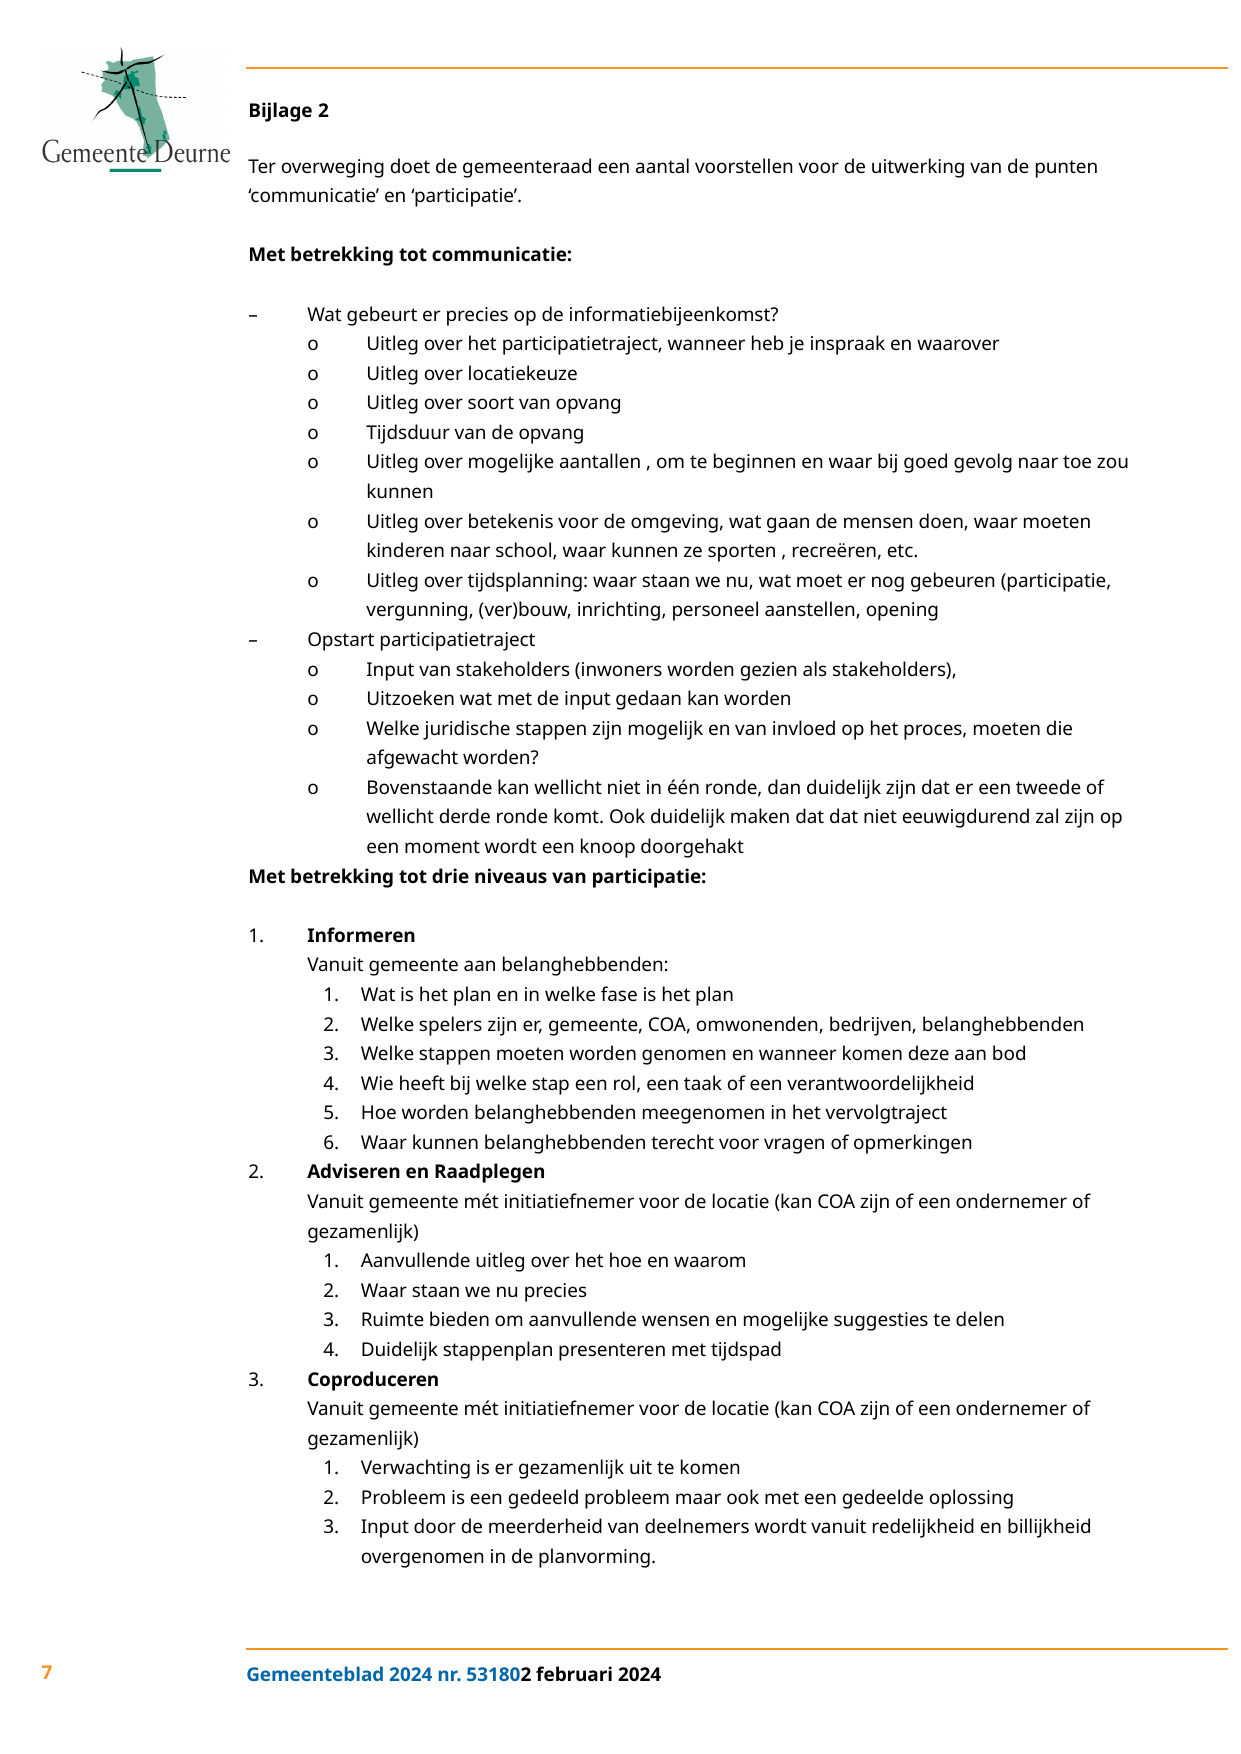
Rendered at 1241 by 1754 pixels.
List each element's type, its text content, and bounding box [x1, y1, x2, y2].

list Welke juridische stappen zijn mogelijk en van invloed op het proces, moeten die afgewacht worden? [307, 715, 1152, 770]
list Input van stakeholders (inwoners worden gezien als stakeholders), [307, 656, 1152, 682]
list Uitleg over het participatietraject, wanneer heb je inspraak en waarover [307, 330, 1152, 356]
text Met betrekking tot drie niveaus van participatie: [248, 863, 1152, 889]
picture [41, 47, 231, 172]
text Bijlage 2 [248, 95, 1152, 123]
list Uitzoeken wat met de input gedaan kan worden [307, 685, 1152, 711]
list Adviseren en Raadplegen [248, 1159, 1152, 1184]
list Waar staan we nu precies [323, 1277, 1152, 1303]
list Opstart participatietraject [248, 626, 1152, 652]
list Probleem is een gedeeld probleem maar ook met een gedeelde oplossing [323, 1484, 1152, 1510]
list Vanuit gemeente mét initiatiefnemer voor de locatie (kan COA zijn of een ondernemer of gezamenlijk) [248, 1395, 1152, 1451]
list Coproduceren [248, 1366, 1152, 1392]
list Input door de meerderheid van deelnemers wordt vanuit redelijkheid en billijkheid overgenomen in de planvorming. [323, 1514, 1152, 1569]
text Ter overweging doet de gemeenteraad een aantal voorstellen voor de uitwerking van de punten ‘communicatie’ en ‘participatie’. [248, 153, 1152, 208]
list Uitleg over soort van opvang [307, 389, 1152, 415]
list Duidelijk stappenplan presenteren met tijdspad [323, 1336, 1152, 1362]
list Hoe worden belanghebbenden meegenomen in het vervolgtraject [323, 1099, 1152, 1125]
list Vanuit gemeente aan belanghebbenden: [248, 952, 1152, 977]
list Uitleg over locatiekeuze [307, 360, 1152, 386]
list Uitleg over tijdsplanning: waar staan we nu, wat moet er nog gebeuren (participatie, vergunning, (ver)bouw, inrichting, personeel aanstellen, opening [307, 567, 1152, 622]
list Ruimte bieden om aanvullende wensen en mogelijke suggesties te delen [323, 1307, 1152, 1332]
list Bovenstaande kan wellicht niet in één ronde, dan duidelijk zijn dat er een tweede of wellicht derde ronde komt. Ook duidelijk maken dat dat niet eeuwigdurend zal zijn op een moment wordt een knoop doorgehakt [307, 774, 1152, 859]
list Waar kunnen belanghebbenden terecht voor vragen of opmerkingen [323, 1129, 1152, 1155]
list Aanvullende uitleg over het hoe en waarom [323, 1247, 1152, 1273]
list Vanuit gemeente mét initiatiefnemer voor de locatie (kan COA zijn of een ondernemer of gezamenlijk) [248, 1188, 1152, 1244]
list Uitleg over betekenis voor de omgeving, wat gaan de mensen doen, waar moeten kinderen naar school, waar kunnen ze sporten , recreëren, etc. [307, 508, 1152, 563]
list Welke stappen moeten worden genomen en wanneer komen deze aan bod [323, 1040, 1152, 1066]
list Verwachting is er gezamenlijk uit te komen [323, 1454, 1152, 1480]
list Tijdsduur van de opvang [307, 419, 1152, 445]
text Met betrekking tot communicatie: [248, 242, 1152, 267]
list Welke spelers zijn er, gemeente, COA, omwonenden, bedrijven, belanghebbenden [323, 1011, 1152, 1037]
list Wat is het plan en in welke fase is het plan [323, 981, 1152, 1007]
list Wie heeft bij welke stap een rol, een taak of een verantwoordelijkheid [323, 1070, 1152, 1096]
list Wat gebeurt er precies op de informatiebijeenkomst? [248, 301, 1152, 327]
list Uitleg over mogelijke aantallen , om te beginnen en waar bij goed gevolg naar toe zou kunnen [307, 449, 1152, 504]
list Informeren [248, 922, 1152, 948]
